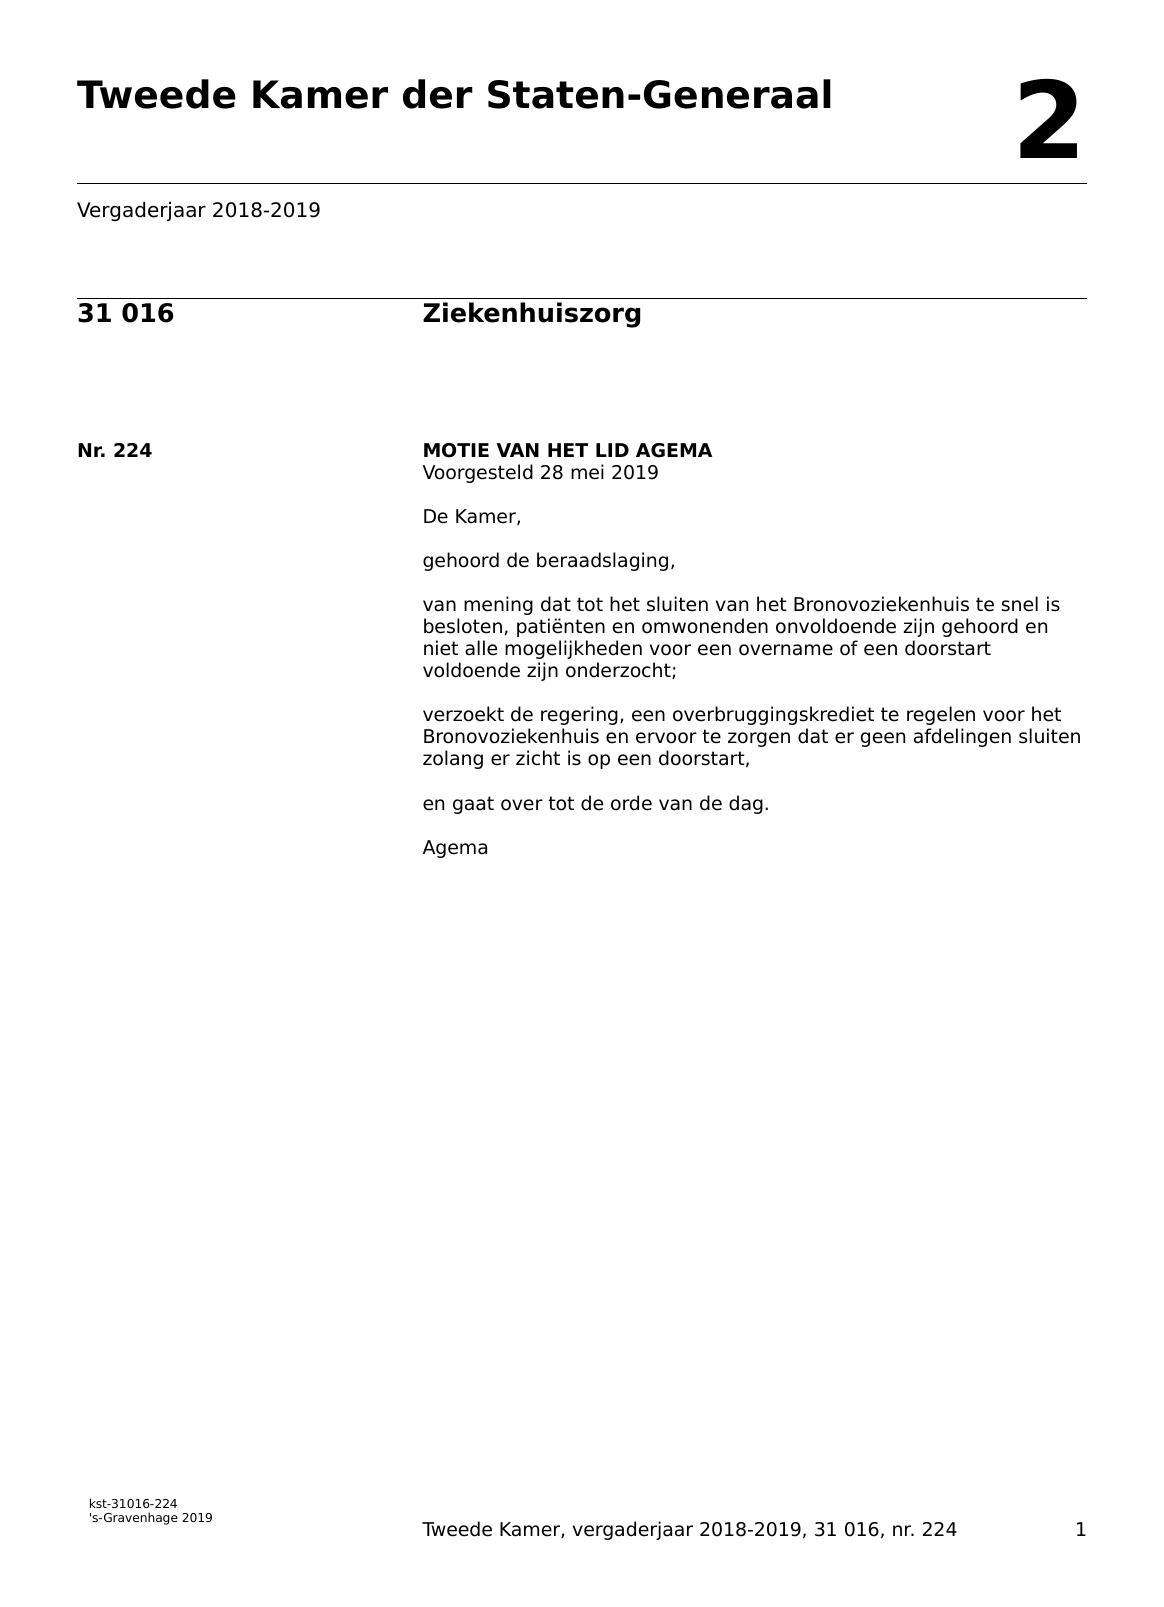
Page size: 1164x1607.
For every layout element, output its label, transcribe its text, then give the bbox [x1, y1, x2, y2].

text De Kamer, [422, 506, 1087, 528]
text verzoekt de regering, een overbruggingskrediet te regelen voor het Bronovoziekenhuis en ervoor te zorgen dat er geen afdelingen sluiten zolang er zicht is op een doorstart, [422, 704, 1087, 770]
table_header Tweede Kamer der Staten-Generaal [77, 59, 886, 183]
text kst-31016-224 [88, 1497, 323, 1511]
text Voorgesteld 28 mei 2019 [422, 462, 1087, 484]
text en gaat over tot de orde van de dag. [422, 792, 1087, 814]
subtitle Nr. 224 MOTIE VAN HET LID AGEMA [77, 440, 1087, 462]
table_cell Vergaderjaar 2018-2019 [77, 184, 1087, 298]
text Agema [422, 837, 1087, 858]
subtitle 31 016 Ziekenhuiszorg [77, 299, 1087, 329]
text gehoord de beraadslaging, [422, 550, 1087, 572]
text van mening dat tot het sluiten van het Bronovoziekenhuis te snel is besloten, patiënten en omwonenden onvoldoende zijn gehoord en niet alle mogelijkheden voor een overname of een doorstart voldoende zijn onderzocht; [422, 594, 1087, 682]
text 's-Gravenhage 2019 [88, 1511, 323, 1525]
table_header 2 [886, 59, 1087, 183]
